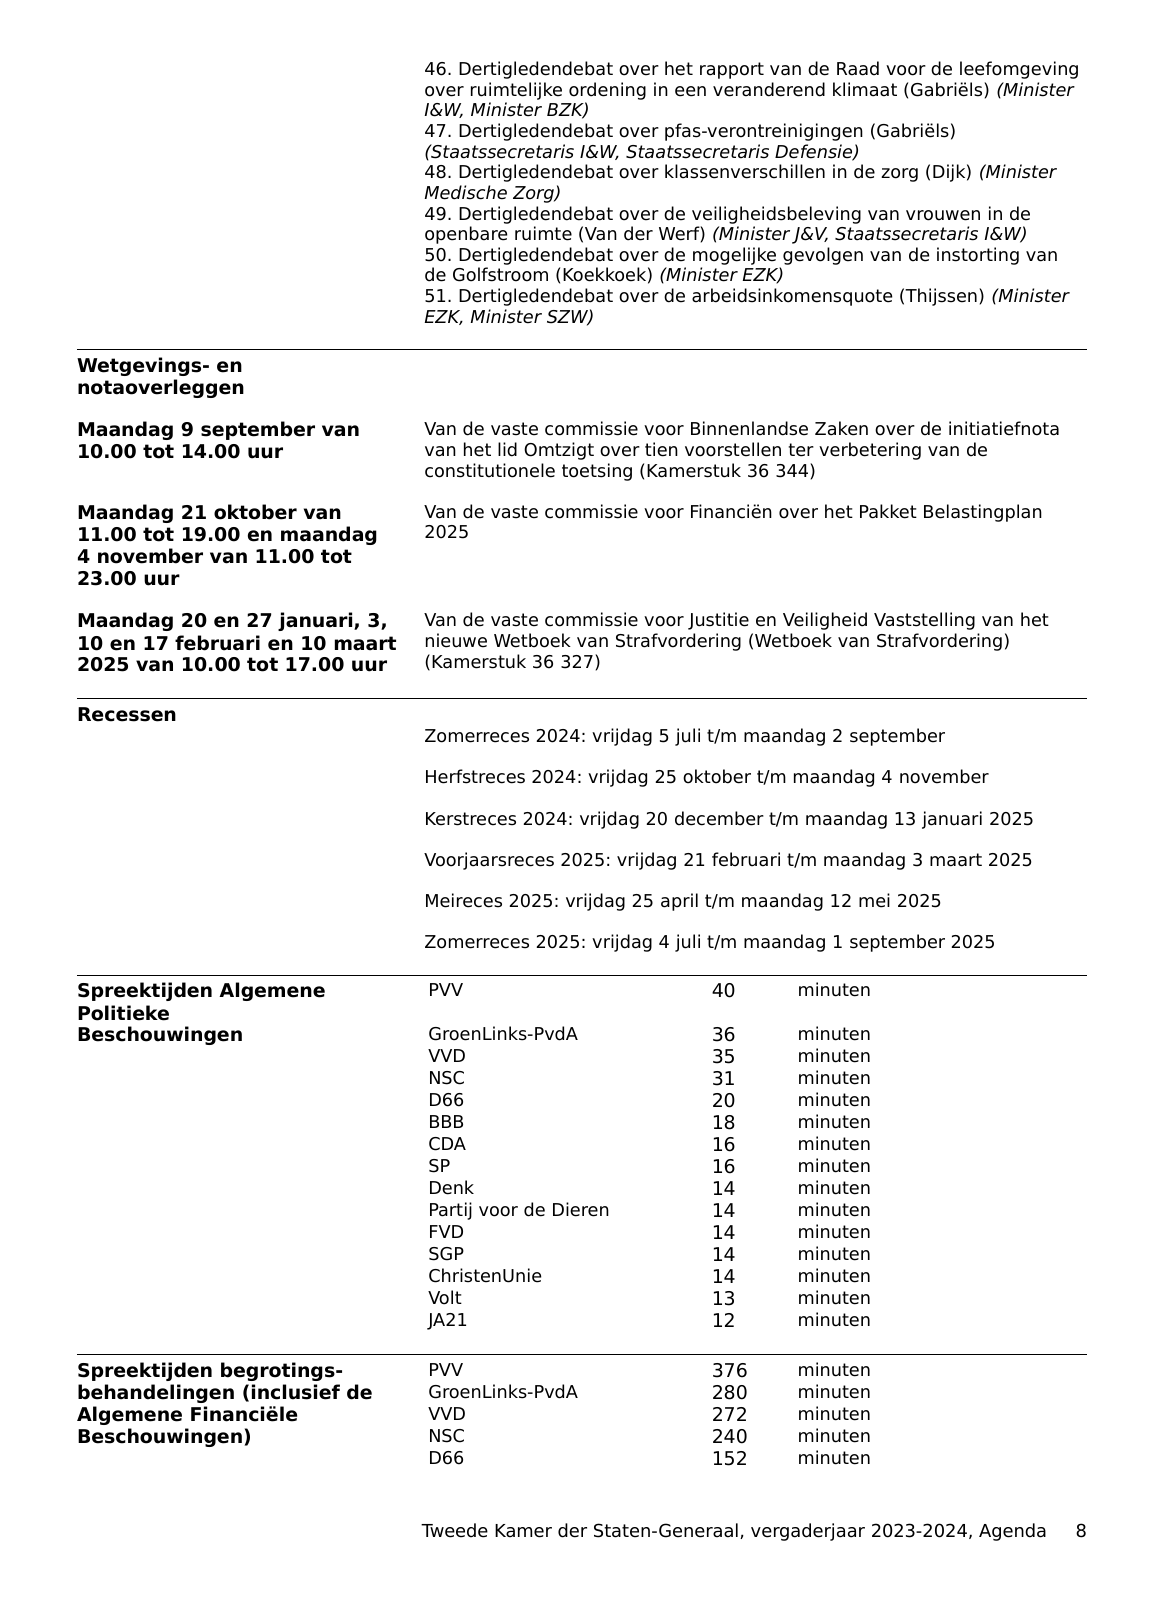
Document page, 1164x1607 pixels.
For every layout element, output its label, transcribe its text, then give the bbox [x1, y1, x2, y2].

table_header Spreektijden Algemene Politieke [77, 976, 404, 1024]
table_cell 48. Dertigledendebat over klassenverschillen in de zorg (Dijk) (Minister Medische Zorg) [418, 162, 1087, 203]
table_cell [405, 1404, 422, 1426]
table_cell [401, 850, 418, 870]
table_cell minuten [791, 1244, 1087, 1266]
table_cell 51. Dertigledendebat over de arbeidsinkomensquote (Thijssen) (Minister EZK, Minister SZW) [418, 286, 1087, 327]
table_cell 240 [706, 1426, 791, 1448]
table_header [418, 350, 1087, 399]
table_cell [77, 59, 401, 121]
table_cell 14 [706, 1266, 791, 1288]
table_cell [405, 1112, 422, 1134]
table_cell [401, 891, 418, 912]
table_cell Beschouwingen [77, 1024, 404, 1046]
table_header PVV [422, 1355, 706, 1382]
table_cell minuten [791, 1288, 1087, 1310]
table_cell 46. Dertigledendebat over het rapport van de Raad voor de leefomgeving over ruimtelijke ordening in een veranderend klimaat (Gabriëls) (Minister I&W, Minister BZK) [418, 59, 1087, 121]
table_cell [401, 481, 418, 502]
table_cell [77, 726, 401, 747]
table_cell [77, 891, 401, 912]
table_cell [405, 1382, 422, 1404]
table_cell [77, 829, 401, 850]
table_cell [77, 1134, 404, 1156]
table_cell [77, 286, 401, 327]
table_cell [77, 1222, 404, 1244]
table_cell [77, 788, 401, 808]
table_cell [401, 245, 418, 286]
table_cell [418, 481, 1087, 502]
table_cell [405, 1310, 422, 1332]
table_cell minuten [791, 1178, 1087, 1200]
table_cell [401, 399, 418, 419]
table_cell minuten [791, 1156, 1087, 1178]
table_cell 272 [706, 1404, 791, 1426]
table_cell minuten [791, 1090, 1087, 1112]
table_header [405, 976, 422, 1024]
table_cell [405, 1134, 422, 1156]
table_cell ChristenUnie [422, 1266, 706, 1288]
table_cell SP [422, 1156, 706, 1178]
table_cell [401, 809, 418, 829]
table_cell [401, 829, 418, 850]
table_cell [405, 1426, 422, 1448]
table_header 376 [706, 1355, 791, 1382]
table_cell NSC [422, 1426, 706, 1448]
table_cell [77, 1090, 404, 1112]
table_header minuten [791, 976, 1087, 1024]
table_cell [77, 1266, 404, 1288]
table_cell GroenLinks-PvdA [422, 1382, 706, 1404]
table_cell Partij voor de Dieren [422, 1200, 706, 1222]
table_cell [77, 912, 401, 932]
table_cell 47. Dertigledendebat over pfas-verontreinigingen (Gabriëls) (Staatssecretaris I&W, Staatssecretaris Defensie) [418, 121, 1087, 162]
table_cell [77, 162, 401, 203]
table_cell [405, 1244, 422, 1266]
table_cell [77, 809, 401, 829]
table_cell [401, 121, 418, 162]
table_cell [405, 1156, 422, 1178]
table_cell [77, 1244, 404, 1266]
table_cell 13 [706, 1288, 791, 1310]
table_cell [418, 870, 1087, 891]
table_cell Voorjaarsreces 2025: vrijdag 21 februari t/m maandag 3 maart 2025 [418, 850, 1087, 870]
table_cell [77, 850, 401, 870]
table_cell 14 [706, 1178, 791, 1200]
table_cell [401, 726, 418, 747]
table_cell [401, 610, 418, 676]
table_cell Kerstreces 2024: vrijdag 20 december t/m maandag 13 januari 2025 [418, 809, 1087, 829]
table_cell Maandag 9 september van 10.00 tot 14.00 uur [77, 419, 401, 481]
table_cell [405, 1200, 422, 1222]
table_cell VVD [422, 1404, 706, 1426]
table_cell 35 [706, 1046, 791, 1068]
table_header [401, 350, 418, 399]
table_cell [77, 1046, 404, 1068]
table_cell [401, 590, 418, 610]
table_header PVV [422, 976, 706, 1024]
table_cell 16 [706, 1134, 791, 1156]
table_cell [77, 121, 401, 162]
table_cell [77, 590, 401, 610]
table_cell [405, 1222, 422, 1244]
table_cell [418, 590, 1087, 610]
table_cell NSC [422, 1068, 706, 1090]
table_cell [401, 747, 418, 767]
table_cell Algemene Financiële [77, 1404, 404, 1426]
table_header Wetgevings- en notaoverleggen [77, 350, 401, 399]
table_cell D66 [422, 1448, 706, 1469]
table_cell minuten [791, 1200, 1087, 1222]
table_cell VVD [422, 1046, 706, 1068]
table_cell [405, 1448, 422, 1469]
table_cell 14 [706, 1222, 791, 1244]
table_cell [405, 1288, 422, 1310]
table_cell Van de vaste commissie voor Binnenlandse Zaken over de initiatiefnota van het lid Omtzigt over tien voorstellen ter verbetering van de constitutionele toetsing (Kamerstuk 36 344) [418, 419, 1087, 481]
table_cell 50. Dertigledendebat over de mogelijke gevolgen van de instorting van de Golfstroom (Koekkoek) (Minister EZK) [418, 245, 1087, 286]
table_cell behandelingen (inclusief de [77, 1382, 404, 1404]
table_cell minuten [791, 1310, 1087, 1332]
table_cell [405, 1266, 422, 1288]
table_cell 14 [706, 1200, 791, 1222]
table_cell GroenLinks-PvdA [422, 1024, 706, 1046]
table_cell [77, 1156, 404, 1178]
table_cell [418, 788, 1087, 808]
table_cell Volt [422, 1288, 706, 1310]
table_cell Meireces 2025: vrijdag 25 april t/m maandag 12 mei 2025 [418, 891, 1087, 912]
table_cell Zomerreces 2025: vrijdag 4 juli t/m maandag 1 september 2025 [418, 932, 1087, 953]
table_cell [405, 1090, 422, 1112]
table_cell [77, 204, 401, 245]
table_header Recessen [77, 699, 401, 726]
table_cell [77, 1448, 404, 1469]
table_cell Maandag 20 en 27 januari, 3, 10 en 17 februari en 10 maart 2025 van 10.00 tot 17.00 uur [77, 610, 401, 676]
table_cell minuten [791, 1382, 1087, 1404]
table_cell [401, 59, 418, 121]
table_cell JA21 [422, 1310, 706, 1332]
table_cell 31 [706, 1068, 791, 1090]
table_cell 36 [706, 1024, 791, 1046]
table_cell Maandag 21 oktober van 11.00 tot 19.00 en maandag 4 november van 11.00 tot 23.00 uur [77, 502, 401, 590]
table_cell 49. Dertigledendebat over de veiligheidsbeleving van vrouwen in de openbare ruimte (Van der Werf) (Minister J&V, Staatssecretaris I&W) [418, 204, 1087, 245]
table_cell minuten [791, 1448, 1087, 1469]
table_header 40 [706, 976, 791, 1024]
table_cell [418, 399, 1087, 419]
table_cell Van de vaste commissie voor Justitie en Veiligheid Vaststelling van het nieuwe Wetboek van Strafvordering (Wetboek van Strafvordering) (Kamerstuk 36 327) [418, 610, 1087, 676]
table_cell [405, 1068, 422, 1090]
table_cell minuten [791, 1134, 1087, 1156]
table_cell D66 [422, 1090, 706, 1112]
table_cell minuten [791, 1426, 1087, 1448]
table_cell 14 [706, 1244, 791, 1266]
table_header [401, 699, 418, 726]
table_cell 152 [706, 1448, 791, 1469]
table_cell minuten [791, 1068, 1087, 1090]
table_cell [77, 481, 401, 502]
table_cell [77, 870, 401, 891]
table_cell Herfstreces 2024: vrijdag 25 oktober t/m maandag 4 november [418, 767, 1087, 788]
table_cell FVD [422, 1222, 706, 1244]
table_cell [401, 870, 418, 891]
table_cell [77, 747, 401, 767]
table_cell [77, 1068, 404, 1090]
table_cell 18 [706, 1112, 791, 1134]
table_cell minuten [791, 1046, 1087, 1068]
table_cell minuten [791, 1222, 1087, 1244]
table_cell [77, 399, 401, 419]
table_cell [418, 829, 1087, 850]
table_cell [401, 767, 418, 788]
table_cell [405, 1046, 422, 1068]
table_header minuten [791, 1355, 1087, 1382]
table_cell Zomerreces 2024: vrijdag 5 juli t/m maandag 2 september [418, 726, 1087, 747]
table_cell CDA [422, 1134, 706, 1156]
table_cell BBB [422, 1112, 706, 1134]
table_cell [77, 1200, 404, 1222]
table_cell minuten [791, 1112, 1087, 1134]
table_cell [405, 1024, 422, 1046]
table_cell minuten [791, 1404, 1087, 1426]
table_cell SGP [422, 1244, 706, 1266]
table_cell [401, 204, 418, 245]
table_cell [405, 1178, 422, 1200]
table_cell minuten [791, 1266, 1087, 1288]
table_cell [418, 912, 1087, 932]
table_cell [401, 912, 418, 932]
table_cell [401, 932, 418, 953]
table_cell 16 [706, 1156, 791, 1178]
table_cell [77, 932, 401, 953]
table_cell [401, 286, 418, 327]
table_cell [77, 767, 401, 788]
table_cell [77, 1288, 404, 1310]
table_cell [77, 1310, 404, 1332]
table_header [418, 699, 1087, 726]
table_cell [401, 162, 418, 203]
table_header [405, 1355, 422, 1382]
table_header Spreektijden begrotings- [77, 1355, 404, 1382]
table_cell Beschouwingen) [77, 1426, 404, 1448]
table_cell [401, 419, 418, 481]
table_cell [401, 788, 418, 808]
table_cell 12 [706, 1310, 791, 1332]
table_cell [77, 245, 401, 286]
table_cell 280 [706, 1382, 791, 1404]
table_cell Van de vaste commissie voor Financiën over het Pakket Belastingplan 2025 [418, 502, 1087, 590]
table_cell [77, 1112, 404, 1134]
table_cell [401, 502, 418, 590]
table_cell 20 [706, 1090, 791, 1112]
table_cell Denk [422, 1178, 706, 1200]
table_cell [77, 1178, 404, 1200]
table_cell [418, 747, 1087, 767]
table_cell minuten [791, 1024, 1087, 1046]
